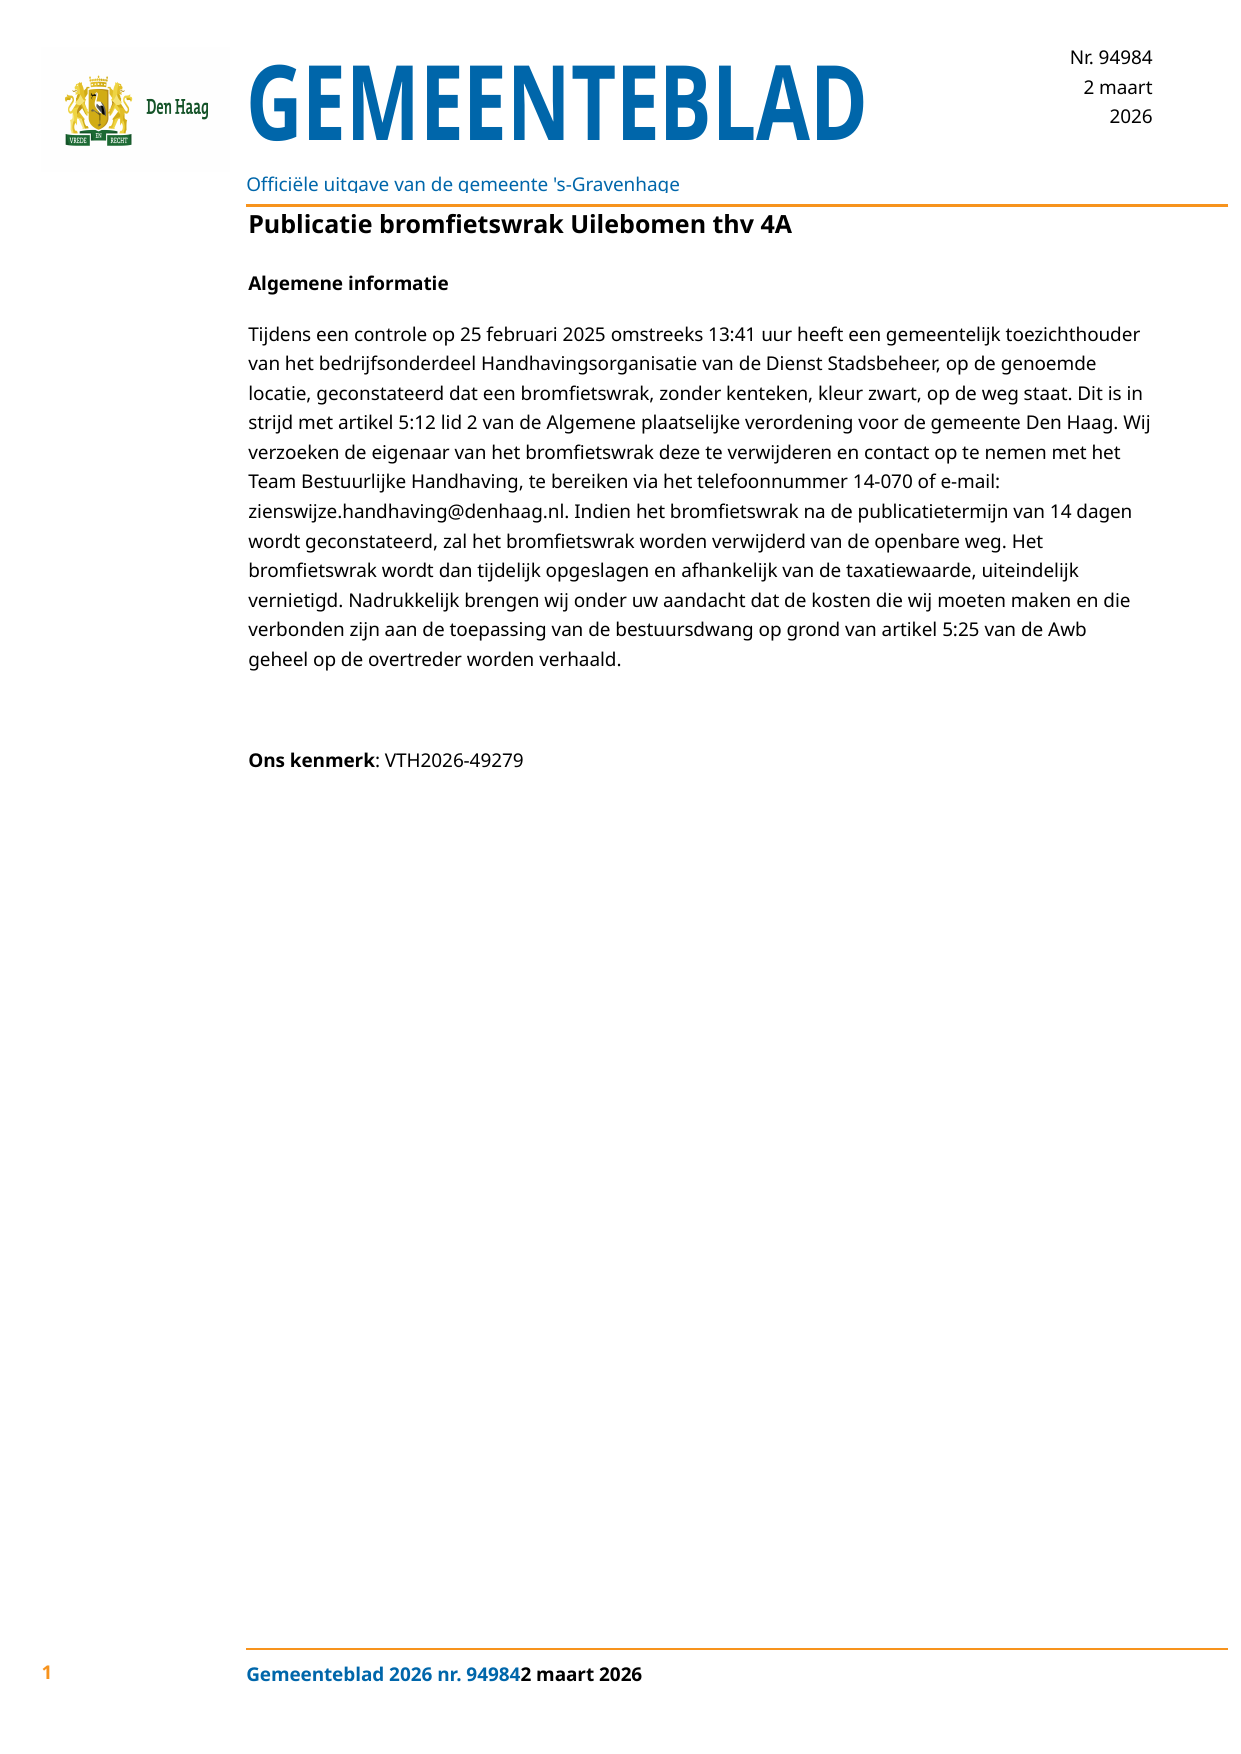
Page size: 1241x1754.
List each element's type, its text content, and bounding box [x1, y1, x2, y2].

text Algemene informatie [248, 270, 1152, 296]
text Ons kenmerk: VTH2026-49279 [248, 747, 1152, 773]
picture [41, 47, 231, 172]
text Tijdens een controle op 25 februari 2025 omstreeks 13:41 uur heeft een gemeentelijk toezichthouder van het bedrijfsonderdeel Handhavingsorganisatie van de Dienst Stadsbeheer, op de genoemde locatie, geconstateerd dat een bromfietswrak, zonder kenteken, kleur zwart, op de weg staat. Dit is in strijd met artikel 5:12 lid 2 van de Algemene plaatselijke verordening voor de gemeente Den Haag. Wij verzoeken de eigenaar van het bromfietswrak deze te verwijderen en contact op te nemen met het Team Bestuurlijke Handhaving, te bereiken via het telefoonnummer 14-070 of e-mail: zienswijze.handhaving@denhaag.nl. Indien het bromfietswrak na de publicatietermijn van 14 dagen wordt geconstateerd, zal het bromfietswrak worden verwijderd van de openbare weg. Het bromfietswrak wordt dan tijdelijk opgeslagen en afhankelijk van de taxatiewaarde, uiteindelijk vernietigd. Nadrukkelijk brengen wij onder uw aandacht dat de kosten die wij moeten maken en die verbonden zijn aan de toepassing van de bestuursdwang op grond van artikel 5:25 van de Awb geheel op de overtreder worden verhaald. [248, 321, 1152, 672]
text Publicatie bromfietswrak Uilebomen thv 4A [248, 207, 1152, 241]
